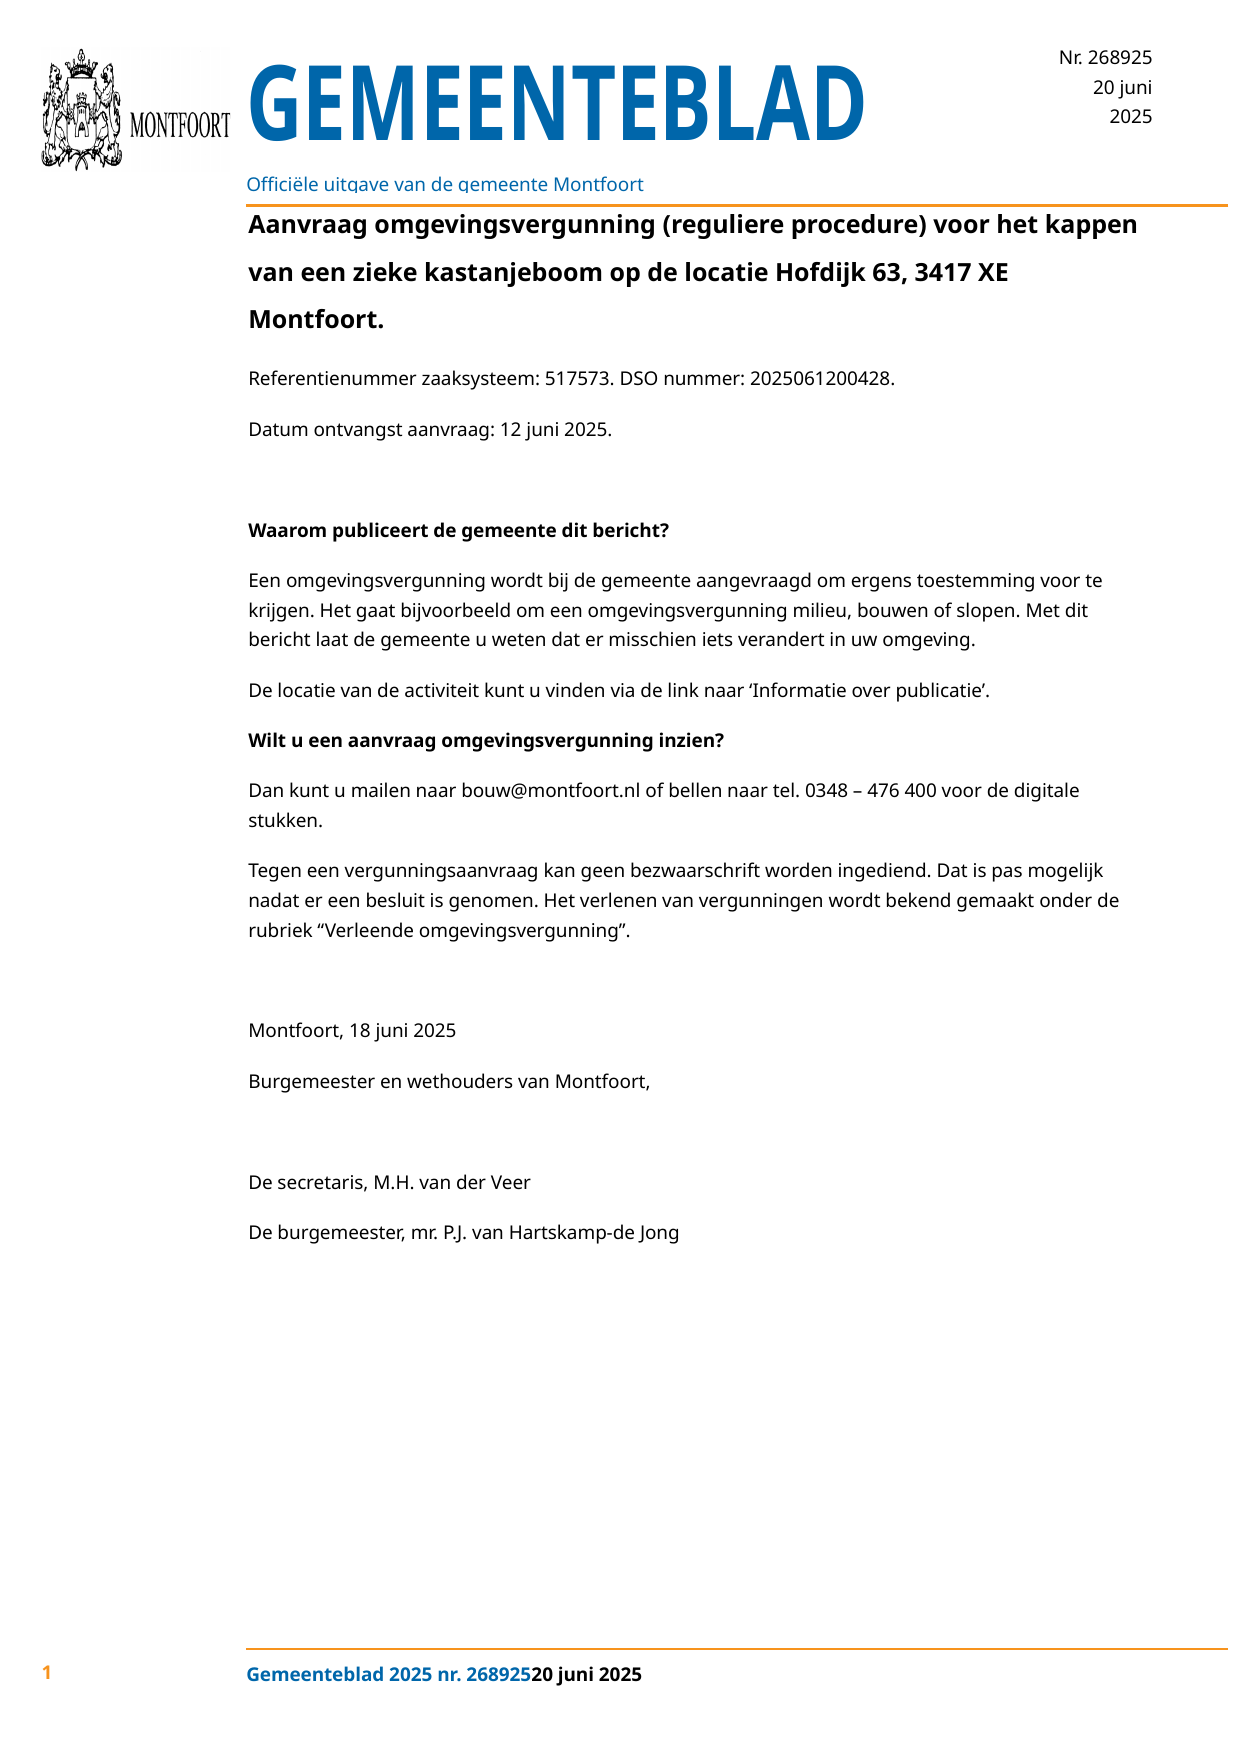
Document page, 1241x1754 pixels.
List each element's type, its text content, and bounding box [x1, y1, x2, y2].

text Datum ontvangst aanvraag: 12 juni 2025. [248, 416, 1152, 442]
text Tegen een vergunningsaanvraag kan geen bezwaarschrift worden ingediend. Dat is pas mogelijk nadat er een besluit is genomen. Het verlenen van vergunningen wordt bekend gemaakt onder de rubriek “Verleende omgevingsvergunning”. [248, 858, 1152, 942]
text Waarom publiceert de gemeente dit bericht? [248, 517, 1152, 542]
text Burgemeester en wethouders van Montfoort, [248, 1068, 1152, 1094]
text Referentienummer zaaksysteem: 517573. DSO nummer: 2025061200428. [248, 366, 1152, 391]
text De burgemeester, mr. P.J. van Hartskamp-de Jong [248, 1219, 1152, 1245]
text De secretaris, M.H. van der Veer [248, 1169, 1152, 1194]
text Wilt u een aanvraag omgevingsvergunning inzien? [248, 727, 1152, 753]
text De locatie van de activiteit kunt u vinden via de link naar ‘Informatie over publicatie’. [248, 677, 1152, 702]
text Dan kunt u mailen naar bouw@montfoort.nl of bellen naar tel. 0348 – 476 400 voor de digitale stukken. [248, 778, 1152, 833]
text Een omgevingsvergunning wordt bij de gemeente aangevraagd om ergens toestemming voor te krijgen. Het gaat bijvoorbeeld om een omgevingsvergunning milieu, bouwen of slopen. Met dit bericht laat de gemeente u weten dat er misschien iets verandert in uw omgeving. [248, 567, 1152, 652]
text Aanvraag omgevingsvergunning (reguliere procedure) voor het kappen van een zieke kastanjeboom op de locatie Hofdijk 63, 3417 XE Montfoort. [248, 207, 1152, 336]
text Montfoort, 18 juni 2025 [248, 1018, 1152, 1043]
picture [41, 47, 231, 172]
